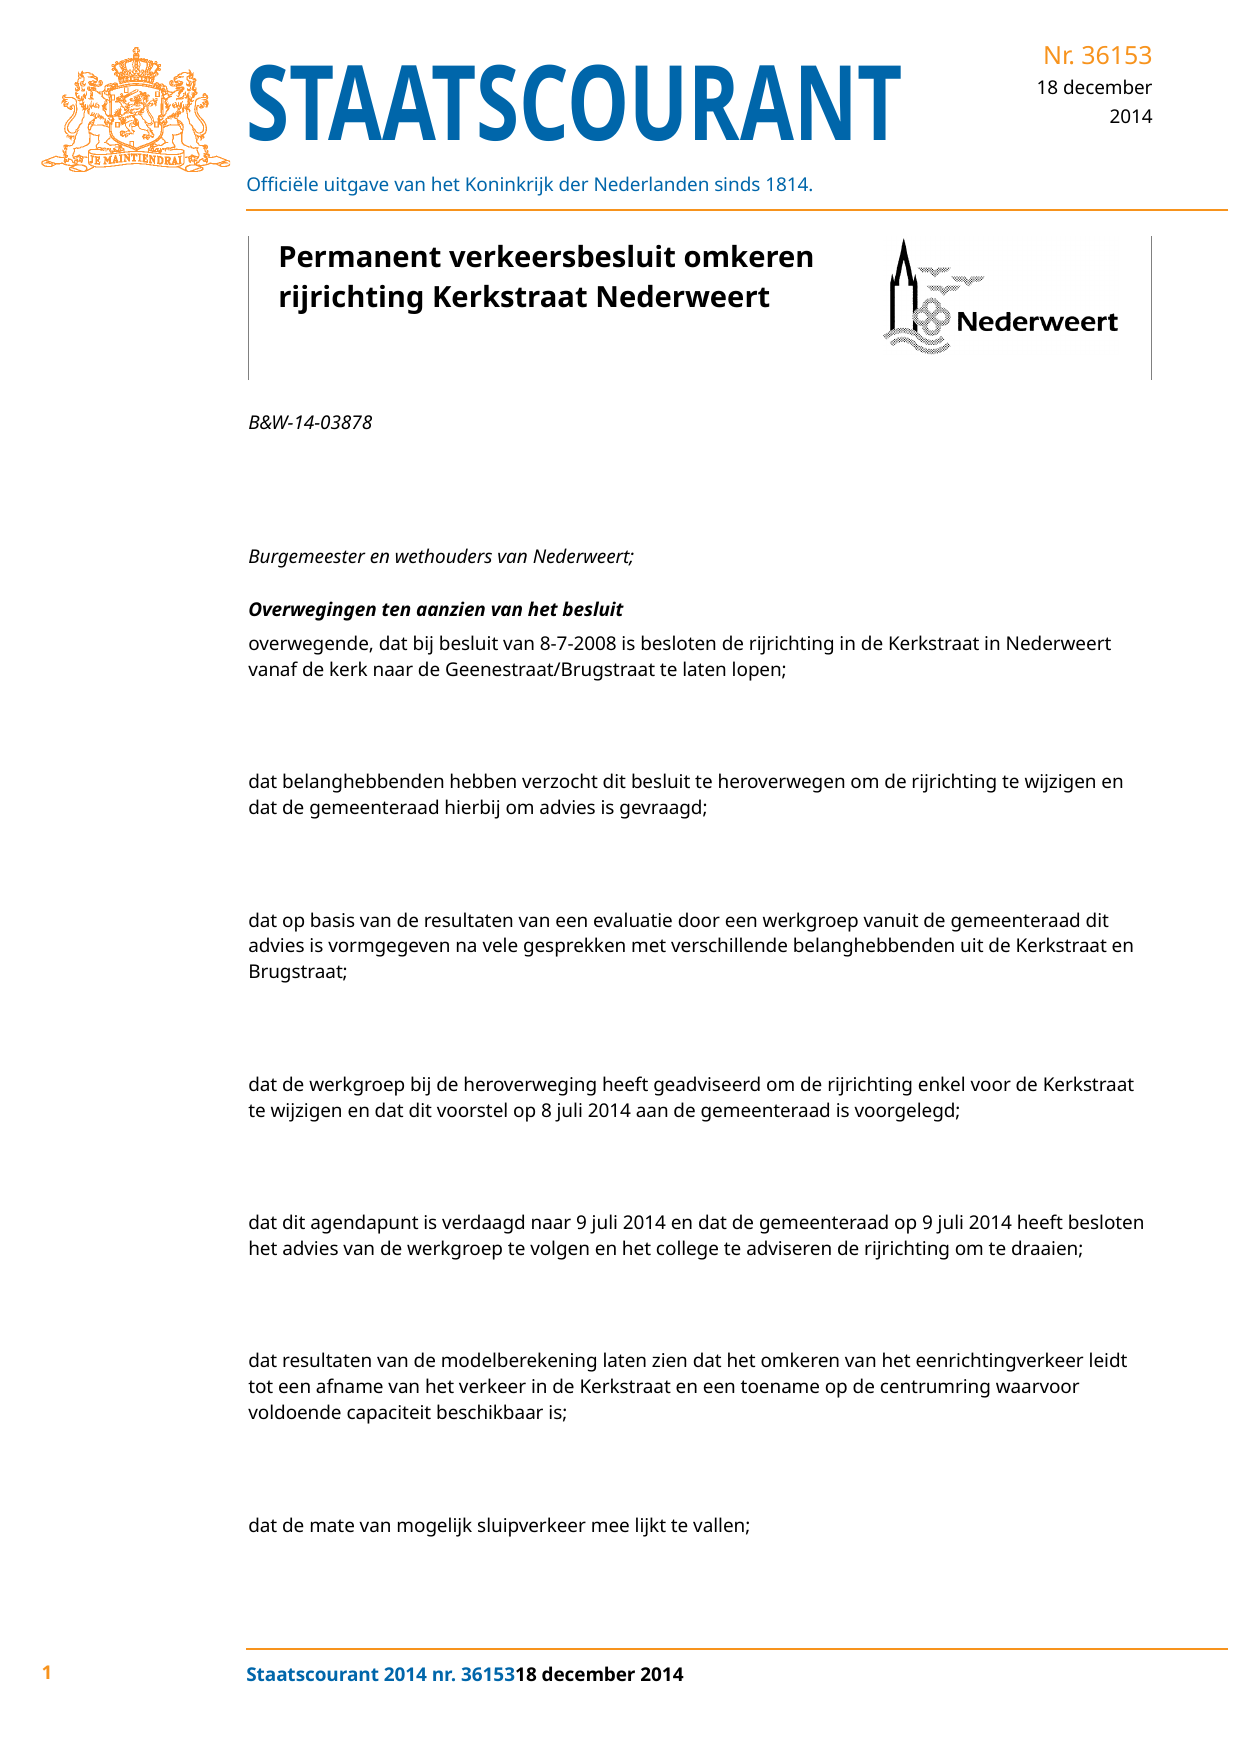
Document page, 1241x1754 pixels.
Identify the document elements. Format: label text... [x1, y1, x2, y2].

text dat belanghebbenden hebben verzocht dit besluit te heroverwegen om de rijrichting te wijzigen en dat de gemeenteraad hierbij om advies is gevraagd; [248, 769, 1152, 820]
text B&W-14-03878 [248, 409, 1152, 435]
table_header Permanent verkeersbesluit omkeren rijrichting Kerkstraat Nederweert [249, 236, 850, 380]
text dat dit agendapunt is verdaagd naar 9 juli 2014 en dat de gemeenteraad op 9 juli 2014 heeft besloten het advies van de werkgroep te volgen en het college te adviseren de rijrichting om te draaien; [248, 1209, 1152, 1261]
text dat de werkgroep bij de heroverweging heeft geadviseerd om de rijrichting enkel voor de Kerkstraat te wijzigen en dat dit voorstel op 8 juli 2014 aan de gemeenteraad is voorgelegd; [248, 1071, 1152, 1122]
text Overwegingen ten aanzien van het besluit [248, 596, 1152, 622]
text dat resultaten van de modelberekening laten zien dat het omkeren van het eenrichtingverkeer leidt tot een afname van het verkeer in de Kerkstraat en een toename op de centrumring waarvoor voldoende capaciteit beschikbaar is; [248, 1348, 1152, 1425]
table_header [850, 236, 1151, 380]
text dat de mate van mogelijk sluipverkeer mee lijkt te vallen; [248, 1512, 1152, 1537]
text overwegende, dat bij besluit van 8-7-2008 is besloten de rijrichting in de Kerkstraat in Nederweert vanaf de kerk naar de Geenestraat/Brugstraat te laten lopen; [248, 630, 1152, 682]
text Burgemeester en wethouders van Nederweert; [248, 543, 1152, 569]
picture [41, 47, 231, 172]
picture [882, 236, 1119, 355]
text dat op basis van de resultaten van een evaluatie door een werkgroep vanuit de gemeenteraad dit advies is vormgegeven na vele gesprekken met verschillende belanghebbenden uit de Kerkstraat en Brugstraat; [248, 907, 1152, 984]
